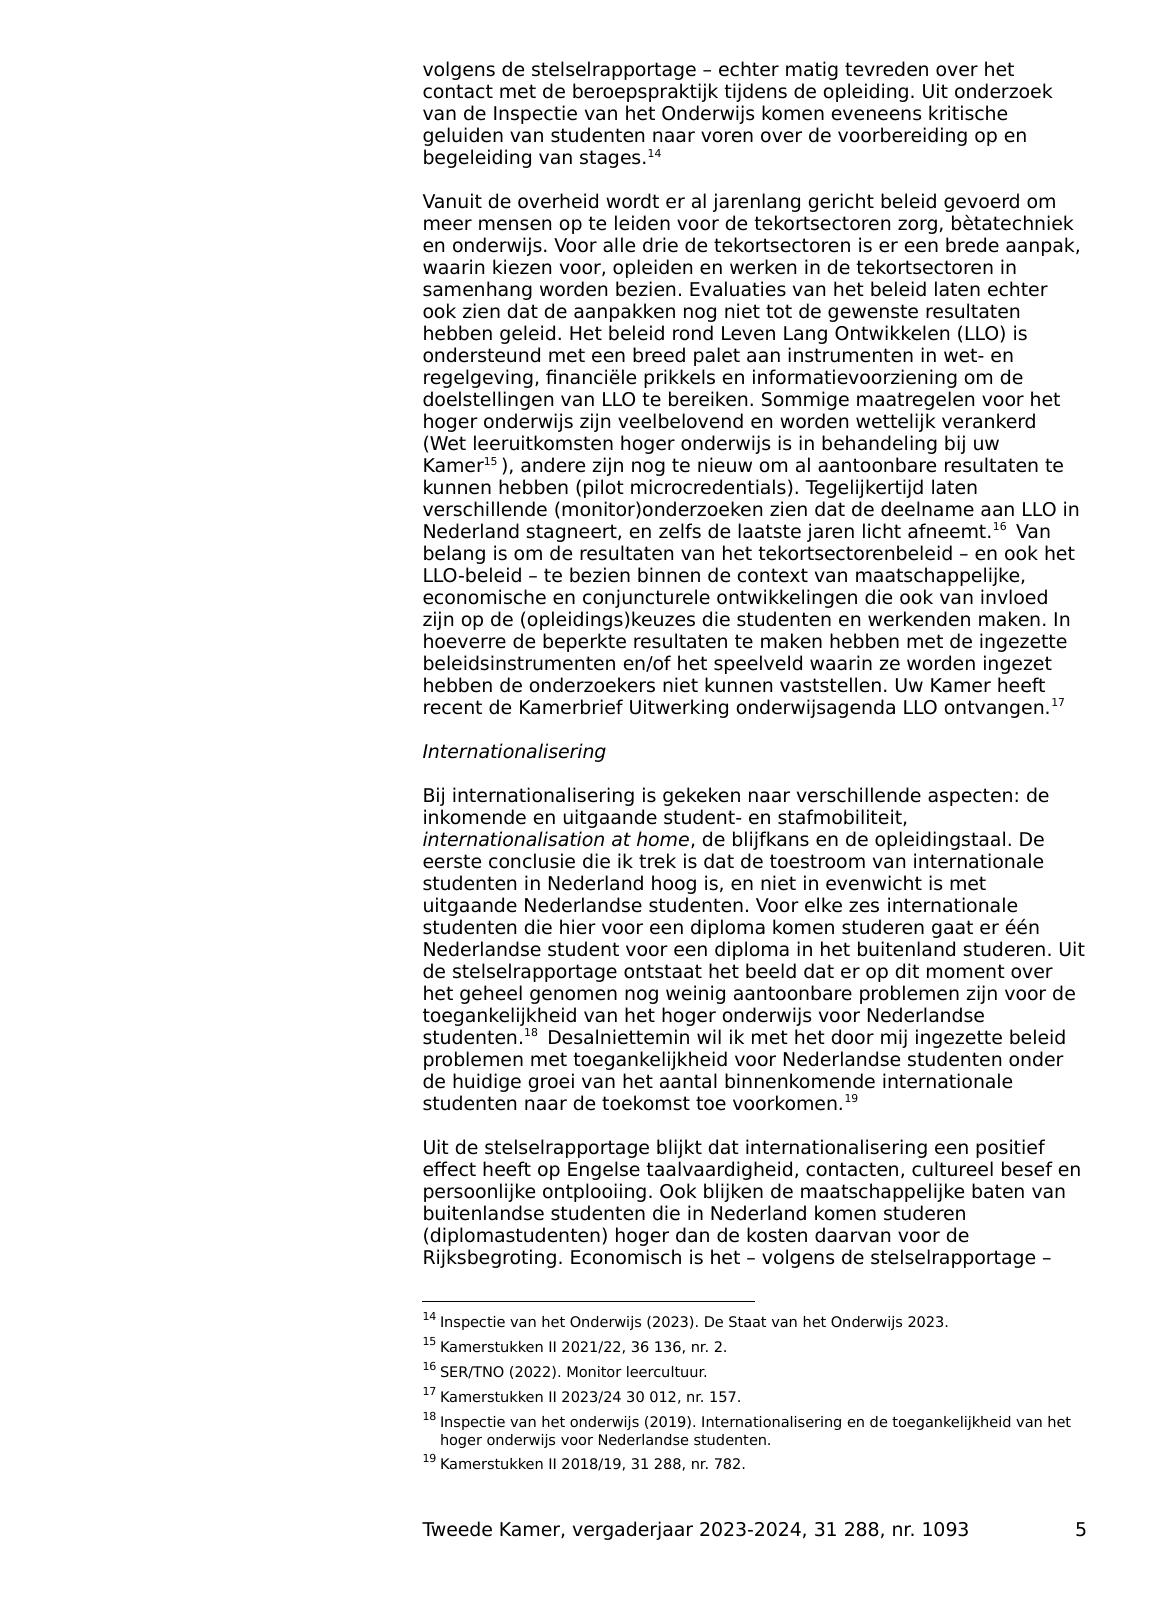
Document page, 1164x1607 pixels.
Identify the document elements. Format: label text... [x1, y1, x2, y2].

text Inspectie van het onderwijs (2019). Internationalisering en de toegankelijkheid van het hoger onderwijs voor Nederlandse studenten. [422, 1410, 1087, 1449]
text SER/TNO (2022). Monitor leercultuur. [422, 1360, 1087, 1382]
text Kamerstukken II 2021/22, 36 136, nr. 2. [422, 1335, 1087, 1357]
text Kamerstukken II 2018/19, 31 288, nr. 782. [422, 1452, 1087, 1474]
text volgens de stelselrapportage – echter matig tevreden over het contact met de beroepspraktijk tijdens de opleiding. Uit onderzoek van de Inspectie van het Onderwijs komen eveneens kritische geluiden van studenten naar voren over de voorbereiding op en begeleiding van stages. [422, 59, 1087, 169]
subtitle Internationalisering [422, 741, 1087, 763]
text Bij internationalisering is gekeken naar verschillende aspecten: de inkomende en uitgaande student- en stafmobiliteit, internationalisation at home, de blijfkans en de opleidingstaal. De eerste conclusie die ik trek is dat de toestroom van internationale studenten in Nederland hoog is, en niet in evenwicht is met uitgaande Nederlandse studenten. Voor elke zes internationale studenten die hier voor een diploma komen studeren gaat er één Nederlandse student voor een diploma in het buitenland studeren. Uit de stelselrapportage ontstaat het beeld dat er op dit moment over het geheel genomen nog weinig aantoonbare problemen zijn voor de toegankelijkheid van het hoger onderwijs voor Nederlandse studenten. Desalniettemin wil ik met het door mij ingezette beleid problemen met toegankelijkheid voor Nederlandse studenten onder de huidige groei van het aantal binnenkomende internationale studenten naar de toekomst toe voorkomen. [422, 785, 1087, 1115]
text Uit de stelselrapportage blijkt dat internationalisering een positief effect heeft op Engelse taalvaardigheid, contacten, cultureel besef en persoonlijke ontplooiing. Ook blijken de maatschappelijke baten van buitenlandse studenten die in Nederland komen studeren (diplomastudenten) hoger dan de kosten daarvan voor de Rijksbegroting. Economisch is het – volgens de stelselrapportage – [422, 1137, 1087, 1269]
text Inspectie van het Onderwijs (2023). De Staat van het Onderwijs 2023. [422, 1310, 1087, 1332]
text Vanuit de overheid wordt er al jarenlang gericht beleid gevoerd om meer mensen op te leiden voor de tekortsectoren zorg, bètatechniek en onderwijs. Voor alle drie de tekortsectoren is er een brede aanpak, waarin kiezen voor, opleiden en werken in de tekortsectoren in samenhang worden bezien. Evaluaties van het beleid laten echter ook zien dat de aanpakken nog niet tot de gewenste resultaten hebben geleid. Het beleid rond Leven Lang Ontwikkelen (LLO) is ondersteund met een breed palet aan instrumenten in wet- en regelgeving, financiële prikkels en informatievoorziening om de doelstellingen van LLO te bereiken. Sommige maatregelen voor het hoger onderwijs zijn veelbelovend en worden wettelijk verankerd (Wet leeruitkomsten hoger onderwijs is in behandeling bij uw Kamer), andere zijn nog te nieuw om al aantoonbare resultaten te kunnen hebben (pilot microcredentials). Tegelijkertijd laten verschillende (monitor)onderzoeken zien dat de deelname aan LLO in Nederland stagneert, en zelfs de laatste jaren licht afneemt. Van belang is om de resultaten van het tekortsectorenbeleid – en ook het LLO-beleid – te bezien binnen de context van maatschappelijke, economische en conjuncturele ontwikkelingen die ook van invloed zijn op de (opleidings)keuzes die studenten en werkenden maken. In hoeverre de beperkte resultaten te maken hebben met de ingezette beleidsinstrumenten en/of het speelveld waarin ze worden ingezet hebben de onderzoekers niet kunnen vaststellen. Uw Kamer heeft recent de Kamerbrief Uitwerking onderwijsagenda LLO ontvangen. [422, 191, 1087, 719]
text Kamerstukken II 2023/24 30 012, nr. 157. [422, 1385, 1087, 1407]
